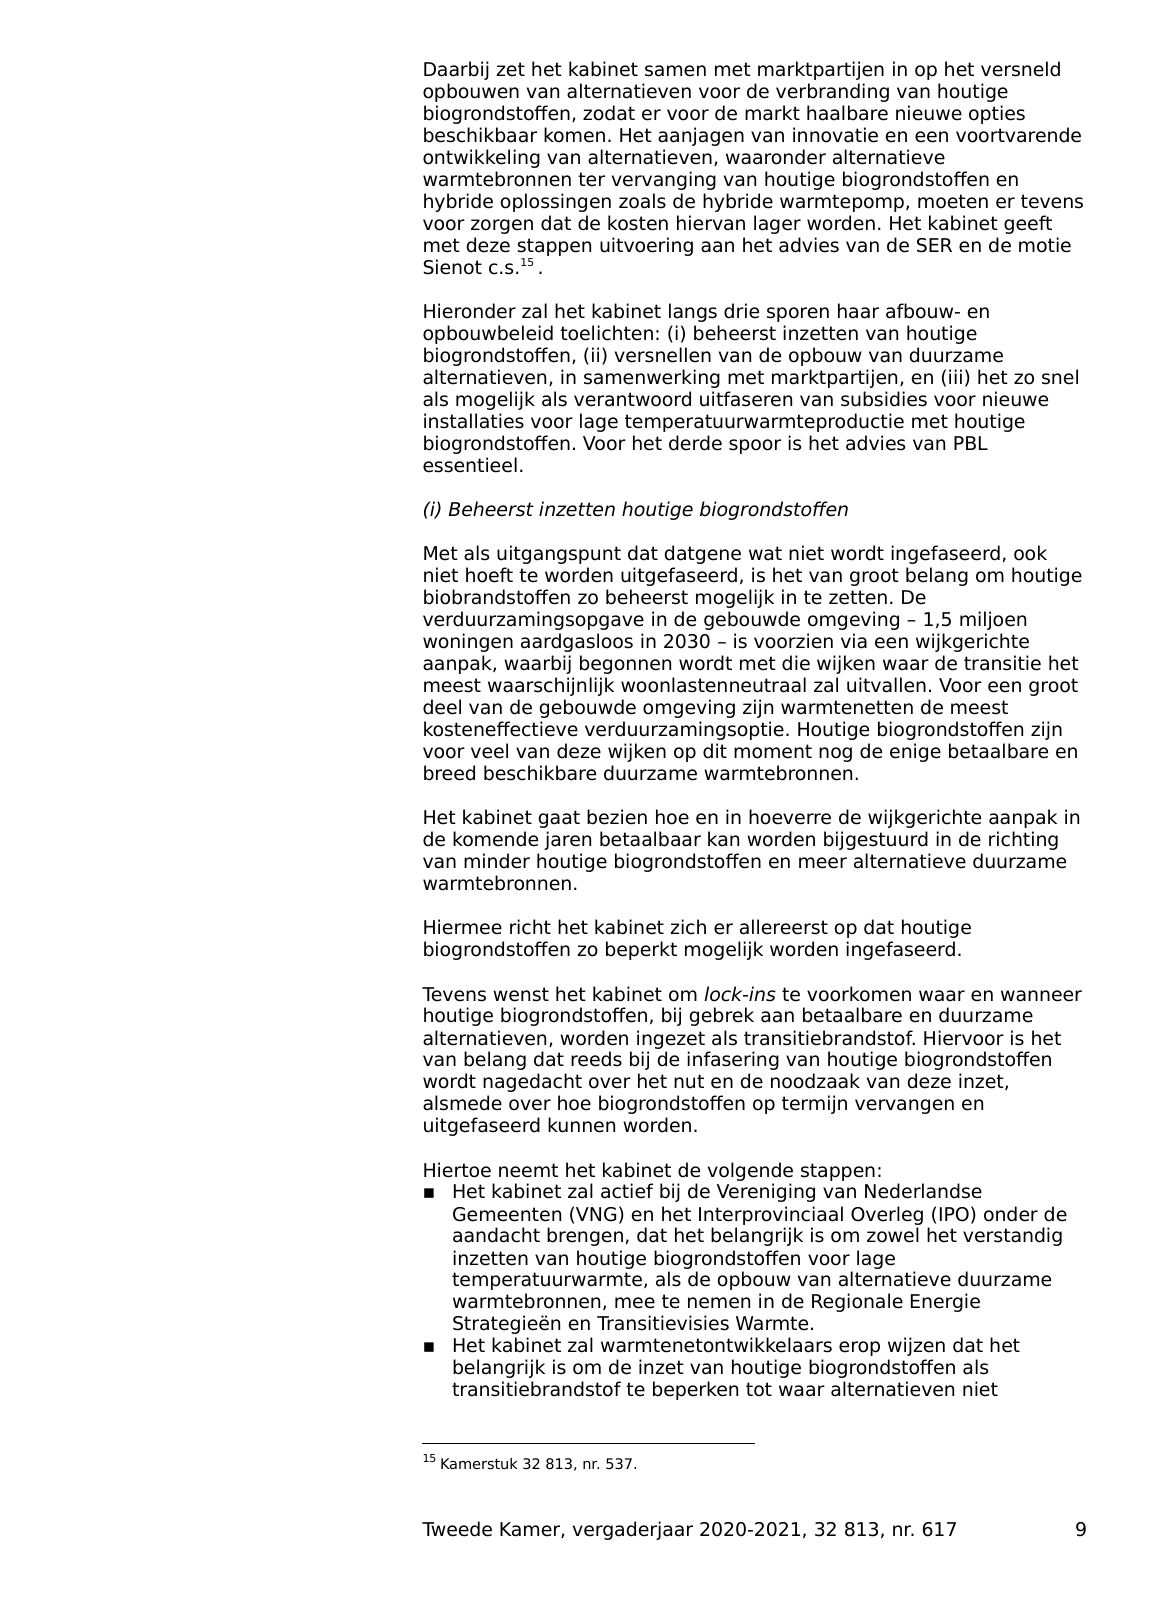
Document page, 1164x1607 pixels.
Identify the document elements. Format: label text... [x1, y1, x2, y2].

text ▪ Het kabinet zal warmtenetontwikkelaars erop wijzen dat het belangrijk is om de inzet van houtige biogrondstoffen als transitiebrandstof te beperken tot waar alternatieven niet [422, 1335, 1087, 1401]
text Hiertoe neemt het kabinet de volgende stappen: [422, 1159, 1087, 1181]
text Met als uitgangspunt dat datgene wat niet wordt ingefaseerd, ook niet hoeft te worden uitgefaseerd, is het van groot belang om houtige biobrandstoffen zo beheerst mogelijk in te zetten. De verduurzamingsopgave in de gebouwde omgeving – 1,5 miljoen woningen aardgasloos in 2030 – is voorzien via een wijkgerichte aanpak, waarbij begonnen wordt met die wijken waar de transitie het meest waarschijnlijk woonlastenneutraal zal uitvallen. Voor een groot deel van de gebouwde omgeving zijn warmtenetten de meest kosteneffectieve verduurzamingsoptie. Houtige biogrondstoffen zijn voor veel van deze wijken op dit moment nog de enige betaalbare en breed beschikbare duurzame warmtebronnen. [422, 543, 1087, 785]
text Hiermee richt het kabinet zich er allereerst op dat houtige biogrondstoffen zo beperkt mogelijk worden ingefaseerd. [422, 917, 1087, 961]
text Hieronder zal het kabinet langs drie sporen haar afbouw- en opbouwbeleid toelichten: (i) beheerst inzetten van houtige biogrondstoffen, (ii) versnellen van de opbouw van duurzame alternatieven, in samenwerking met marktpartijen, en (iii) het zo snel als mogelijk als verantwoord uitfaseren van subsidies voor nieuwe installaties voor lage temperatuurwarmteproductie met houtige biogrondstoffen. Voor het derde spoor is het advies van PBL essentieel. [422, 301, 1087, 477]
text Tevens wenst het kabinet om lock-ins te voorkomen waar en wanneer houtige biogrondstoffen, bij gebrek aan betaalbare en duurzame alternatieven, worden ingezet als transitiebrandstof. Hiervoor is het van belang dat reeds bij de infasering van houtige biogrondstoffen wordt nagedacht over het nut en de noodzaak van deze inzet, alsmede over hoe biogrondstoffen op termijn vervangen en uitgefaseerd kunnen worden. [422, 983, 1087, 1137]
text Het kabinet gaat bezien hoe en in hoeverre de wijkgerichte aanpak in de komende jaren betaalbaar kan worden bijgestuurd in de richting van minder houtige biogrondstoffen en meer alternatieve duurzame warmtebronnen. [422, 807, 1087, 895]
text Kamerstuk 32 813, nr. 537. [422, 1452, 1087, 1474]
text ▪ Het kabinet zal actief bij de Vereniging van Nederlandse Gemeenten (VNG) en het Interprovinciaal Overleg (IPO) onder de aandacht brengen, dat het belangrijk is om zowel het verstandig inzetten van houtige biogrondstoffen voor lage temperatuurwarmte, als de opbouw van alternatieve duurzame warmtebronnen, mee te nemen in de Regionale Energie Strategieën en Transitievisies Warmte. [422, 1181, 1087, 1335]
subtitle (i) Beheerst inzetten houtige biogrondstoffen [422, 499, 1087, 521]
text Daarbij zet het kabinet samen met marktpartijen in op het versneld opbouwen van alternatieven voor de verbranding van houtige biogrondstoffen, zodat er voor de markt haalbare nieuwe opties beschikbaar komen. Het aanjagen van innovatie en een voortvarende ontwikkeling van alternatieven, waaronder alternatieve warmtebronnen ter vervanging van houtige biogrondstoffen en hybride oplossingen zoals de hybride warmtepomp, moeten er tevens voor zorgen dat de kosten hiervan lager worden. Het kabinet geeft met deze stappen uitvoering aan het advies van de SER en de motie Sienot c.s.. [422, 59, 1087, 279]
